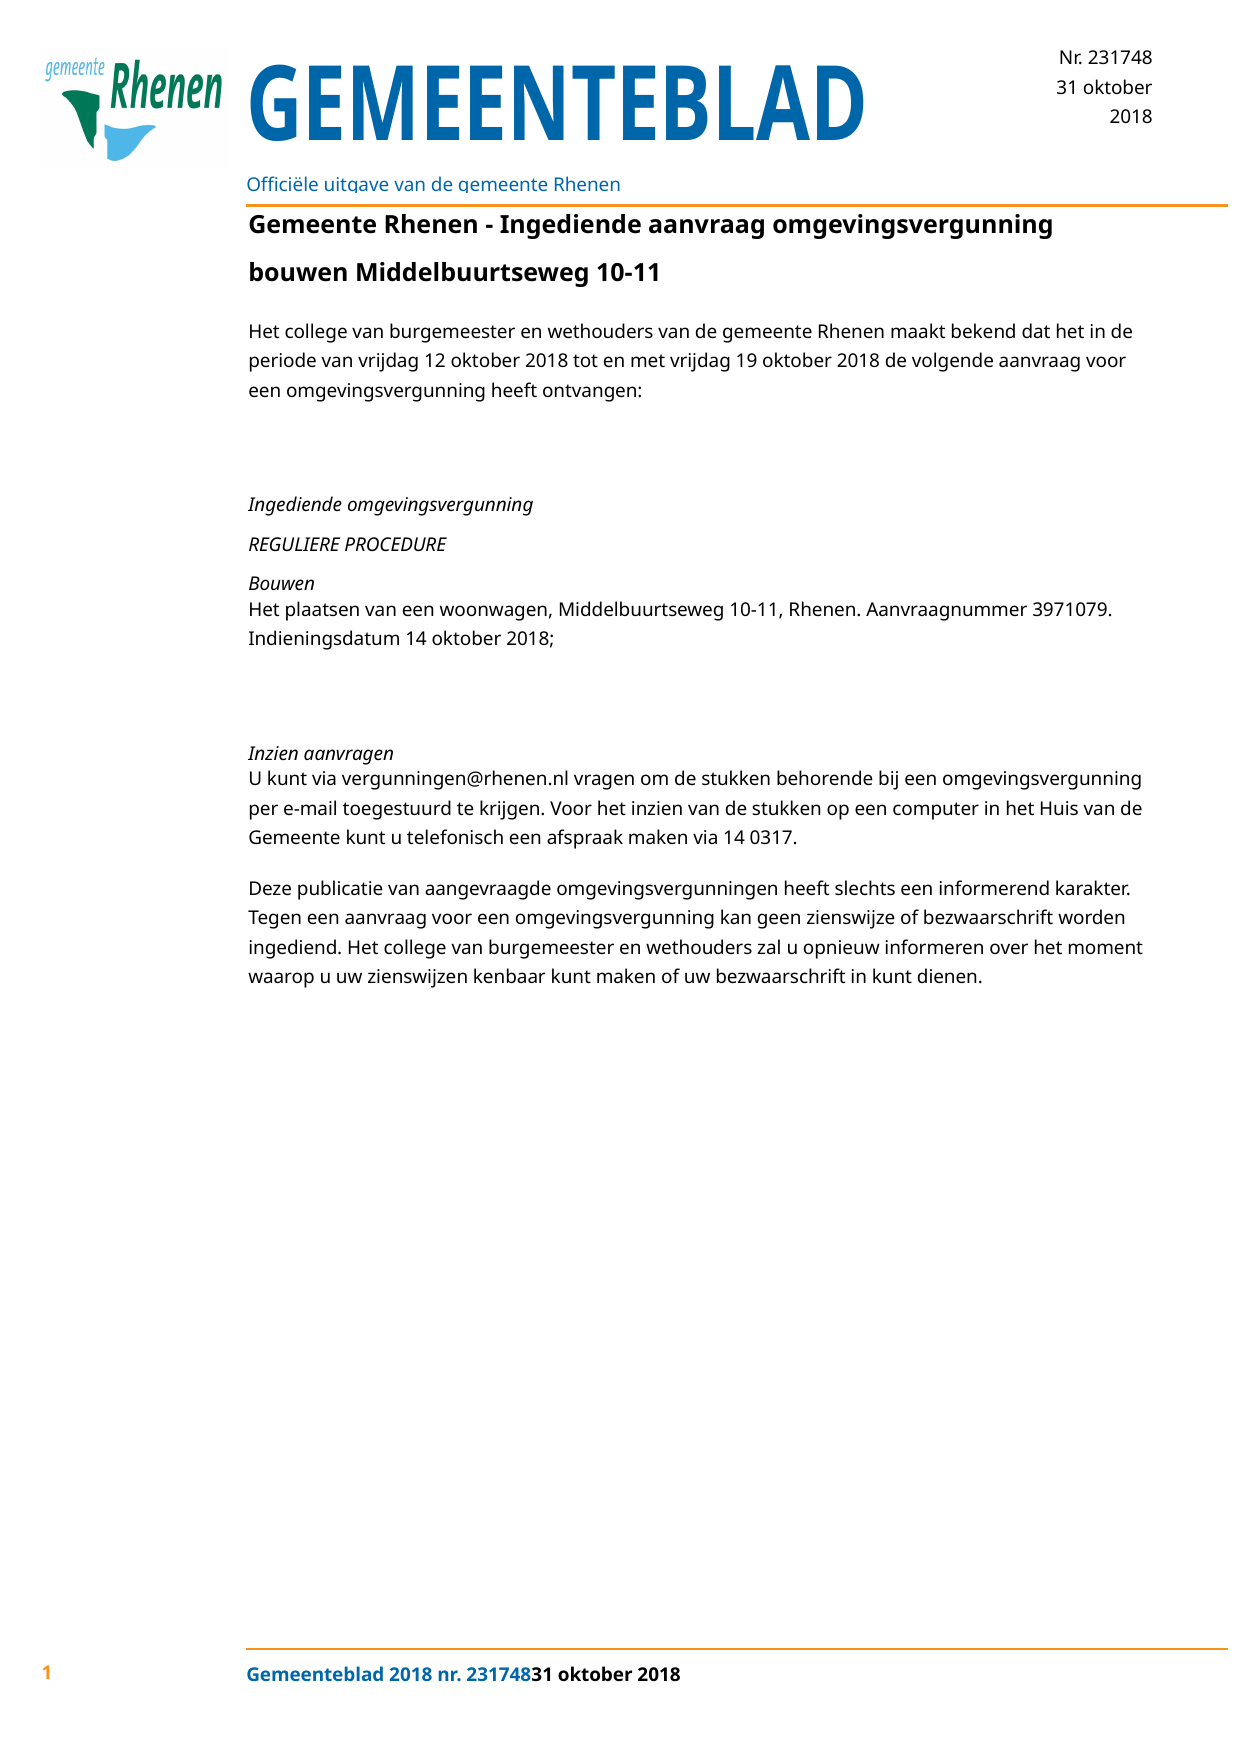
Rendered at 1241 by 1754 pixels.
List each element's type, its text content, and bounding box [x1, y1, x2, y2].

picture [41, 47, 231, 172]
text Inzien aanvragen [248, 740, 1152, 765]
text U kunt via vergunningen@rhenen.nl vragen om de stukken behorende bij een omgevingsvergunning per e-mail toegestuurd te krijgen. Voor het inzien van de stukken op een computer in het Huis van de Gemeente kunt u telefonisch een afspraak maken via 14 0317. [248, 765, 1152, 850]
text Het plaatsen van een woonwagen, Middelbuurtseweg 10-11, Rhenen. Aanvraagnummer 3971079. Indieningsdatum 14 oktober 2018; [248, 596, 1152, 651]
text Bouwen [248, 570, 1152, 596]
text REGULIERE PROCEDURE [248, 531, 1152, 556]
text Het college van burgemeester en wethouders van de gemeente Rhenen maakt bekend dat het in de periode van vrijdag 12 oktober 2018 tot en met vrijdag 19 oktober 2018 de volgende aanvraag voor een omgevingsvergunning heeft ontvangen: [248, 318, 1152, 403]
text Gemeente Rhenen - Ingediende aanvraag omgevingsvergunning bouwen Middelbuurtseweg 10-11 [248, 207, 1152, 288]
text Deze publicatie van aangevraagde omgevingsvergunningen heeft slechts een informerend karakter. Tegen een aanvraag voor een omgevingsvergunning kan geen zienswijze of bezwaarschrift worden ingediend. Het college van burgemeester en wethouders zal u opnieuw informeren over het moment waarop u uw zienswijzen kenbaar kunt maken of uw bezwaarschrift in kunt dienen. [248, 875, 1152, 989]
text Ingediende omgevingsvergunning [248, 491, 1152, 517]
